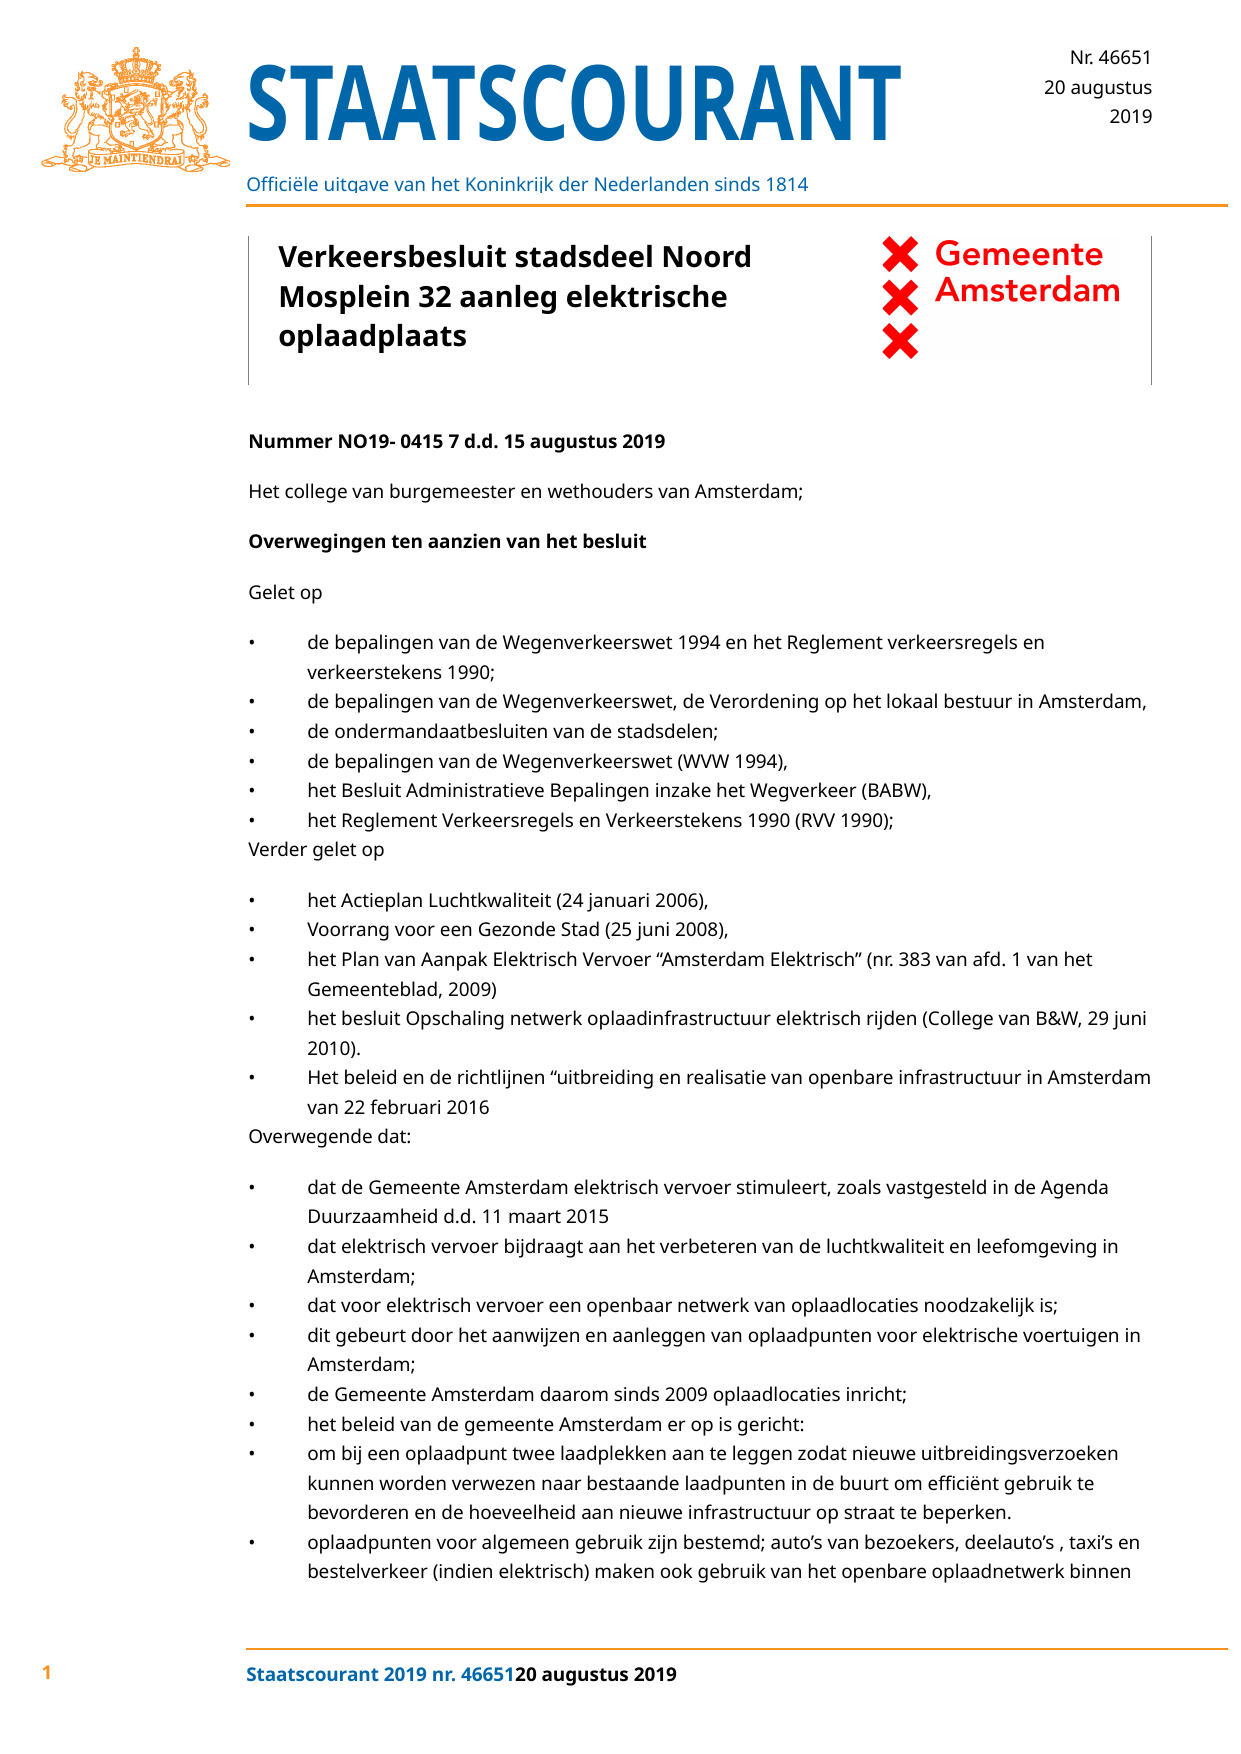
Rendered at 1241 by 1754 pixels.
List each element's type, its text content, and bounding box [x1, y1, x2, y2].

list het Plan van Aanpak Elektrisch Vervoer “Amsterdam Elektrisch” (nr. 383 van afd. 1 van het Gemeenteblad, 2009) [248, 946, 1152, 1002]
list dat de Gemeente Amsterdam elektrisch vervoer stimuleert, zoals vastgesteld in de Agenda Duurzaamheid d.d. 11 maart 2015 [248, 1174, 1152, 1229]
list het besluit Opschaling netwerk oplaadinfrastructuur elektrisch rijden (College van B&W, 29 juni 2010). [248, 1005, 1152, 1061]
list om bij een oplaadpunt twee laadplekken aan te leggen zodat nieuwe uitbreidingsverzoeken kunnen worden verwezen naar bestaande laadpunten in de buurt om efficiënt gebruik te bevorderen en de hoeveelheid aan nieuwe infrastructuur op straat te beperken. [248, 1440, 1152, 1525]
table_header Verkeersbesluit stadsdeel Noord Mosplein 32 aanleg elektrische oplaadplaats [249, 236, 850, 385]
list dat elektrisch vervoer bijdraagt aan het verbeteren van de luchtkwaliteit en leefomgeving in Amsterdam; [248, 1233, 1152, 1289]
list oplaadpunten voor algemeen gebruik zijn bestemd; auto’s van bezoekers, deelauto’s , taxi’s en bestelverkeer (indien elektrisch) maken ook gebruik van het openbare oplaadnetwerk binnen [248, 1529, 1152, 1584]
text Het college van burgemeester en wethouders van Amsterdam; [248, 478, 1152, 504]
list het Reglement Verkeersregels en Verkeerstekens 1990 (RVV 1990); [248, 807, 1152, 833]
picture [41, 47, 231, 172]
text Overwegingen ten aanzien van het besluit [248, 529, 1152, 554]
list dit gebeurt door het aanwijzen en aanleggen van oplaadpunten voor elektrische voertuigen in Amsterdam; [248, 1322, 1152, 1377]
list Voorrang voor een Gezonde Stad (25 juni 2008), [248, 917, 1152, 942]
list de bepalingen van de Wegenverkeerswet 1994 en het Reglement verkeersregels en verkeerstekens 1990; [248, 629, 1152, 685]
list Het beleid en de richtlijnen “uitbreiding en realisatie van openbare infrastructuur in Amsterdam van 22 februari 2016 [248, 1064, 1152, 1120]
text Overwegende dat: [248, 1124, 1152, 1149]
text Gelet op [248, 579, 1152, 605]
text Verder gelet op [248, 837, 1152, 862]
list het Besluit Administratieve Bepalingen inzake het Wegverkeer (BABW), [248, 777, 1152, 803]
list dat voor elektrisch vervoer een openbaar netwerk van oplaadlocaties noodzakelijk is; [248, 1292, 1152, 1318]
list de bepalingen van de Wegenverkeerswet, de Verordening op het lokaal bestuur in Amsterdam, [248, 689, 1152, 714]
list het Actieplan Luchtkwaliteit (24 januari 2006), [248, 887, 1152, 913]
picture [882, 236, 1119, 359]
list de bepalingen van de Wegenverkeerswet (WVW 1994), [248, 748, 1152, 774]
table_header [850, 236, 1151, 385]
list de ondermandaatbesluiten van de stadsdelen; [248, 718, 1152, 744]
text Nummer NO19- 0415 7 d.d. 15 augustus 2019 [248, 428, 1152, 454]
list het beleid van de gemeente Amsterdam er op is gericht: [248, 1411, 1152, 1437]
list de Gemeente Amsterdam daarom sinds 2009 oplaadlocaties inricht; [248, 1381, 1152, 1407]
